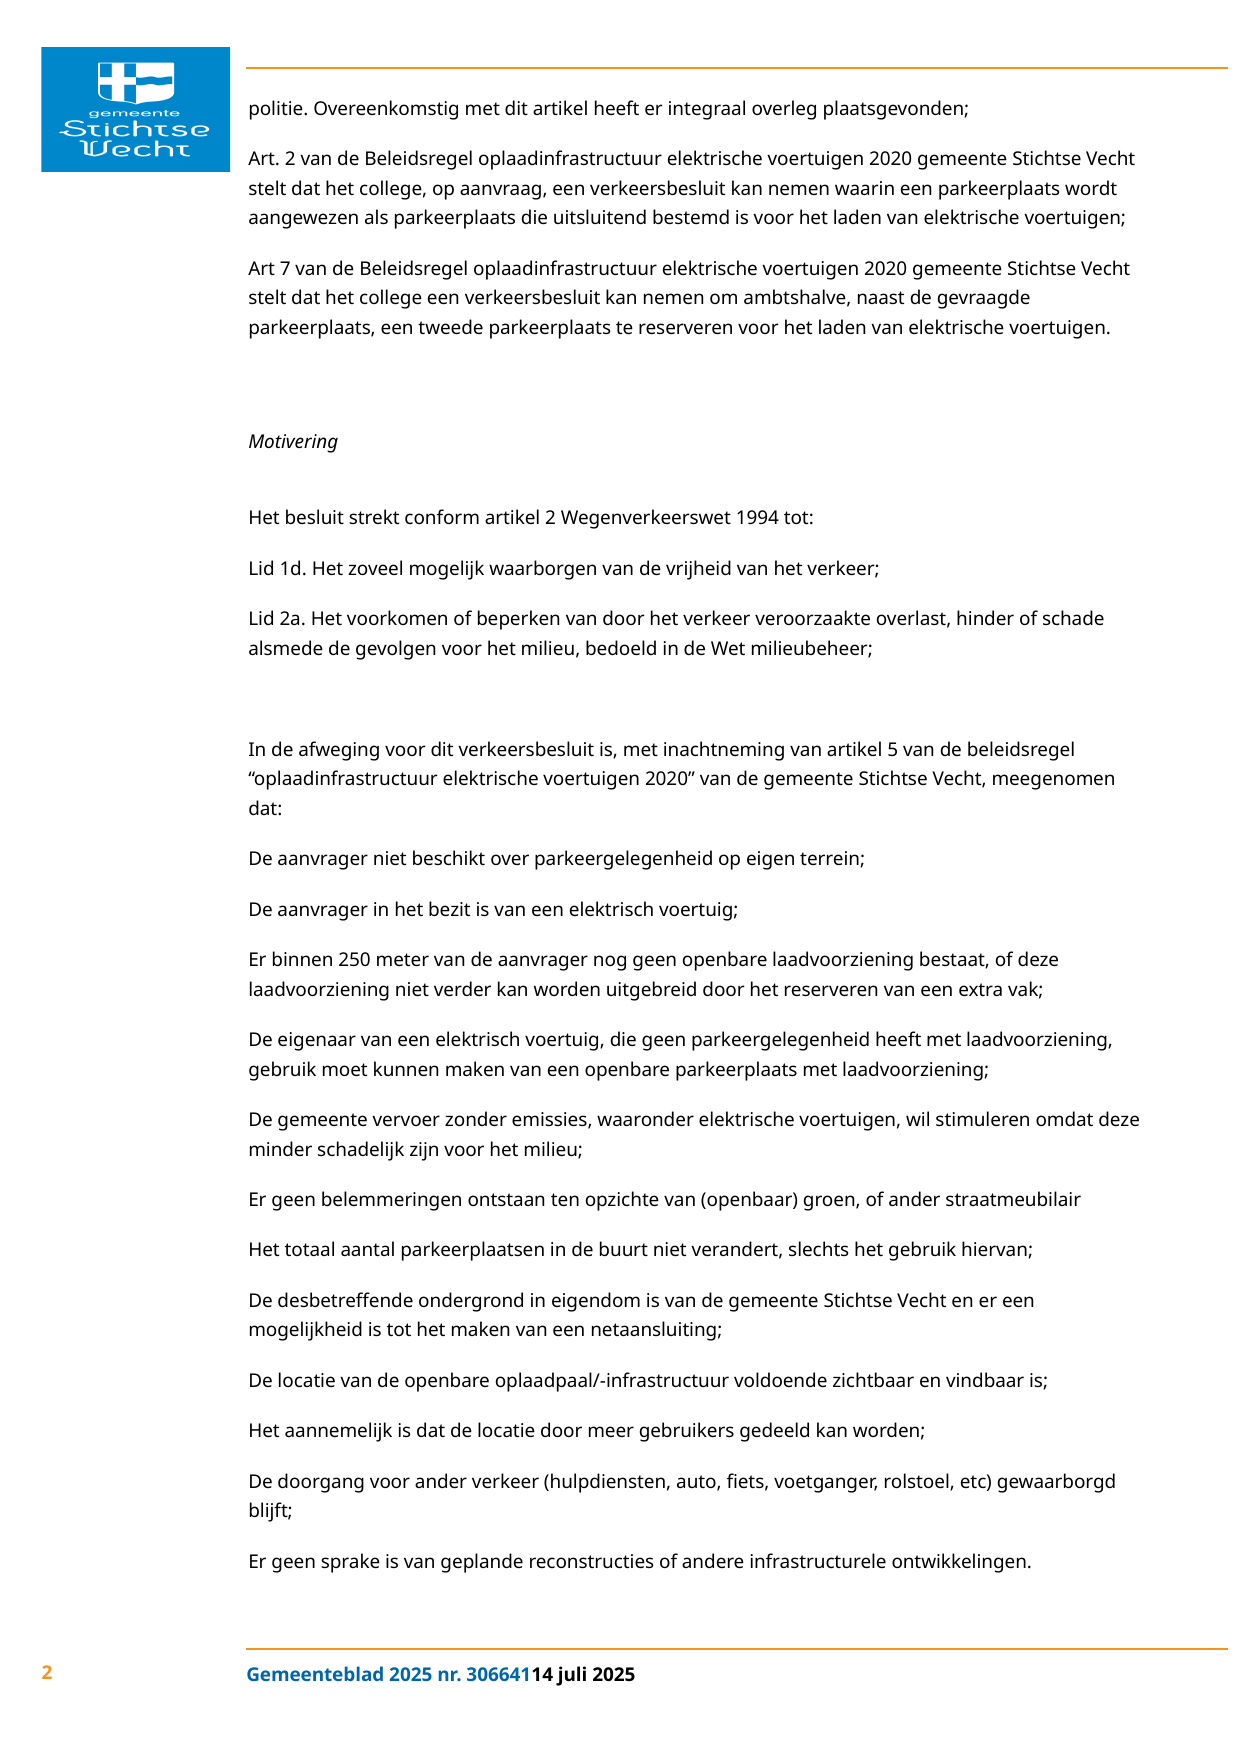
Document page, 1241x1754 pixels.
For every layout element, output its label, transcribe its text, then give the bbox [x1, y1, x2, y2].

text De aanvrager niet beschikt over parkeergelegenheid op eigen terrein; [248, 845, 1152, 871]
text De aanvrager in het bezit is van een elektrisch voertuig; [248, 896, 1152, 921]
picture [137, 63, 174, 103]
text Art 7 van de Beleidsregel oplaadinfrastructuur elektrische voertuigen 2020 gemeente Stichtse Vecht stelt dat het college een verkeersbesluit kan nemen om ambtshalve, naast de gevraagde parkeerplaats, een tweede parkeerplaats te reserveren voor het laden van elektrische voertuigen. [248, 255, 1152, 340]
text Motivering [248, 428, 1152, 454]
text Art. 2 van de Beleidsregel oplaadinfrastructuur elektrische voertuigen 2020 gemeente Stichtse Vecht stelt dat het college, op aanvraag, een verkeersbesluit kan nemen waarin een parkeerplaats wordt aangewezen als parkeerplaats die uitsluitend bestemd is voor het laden van elektrische voertuigen; [248, 145, 1152, 230]
text De desbetreffende ondergrond in eigendom is van de gemeente Stichtse Vecht en er een mogelijkheid is tot het maken van een netaansluiting; [248, 1287, 1152, 1342]
picture [99, 63, 135, 101]
text Het besluit strekt conform artikel 2 Wegenverkeerswet 1994 tot: [248, 504, 1152, 530]
text Het aannemelijk is dat de locatie door meer gebruikers gedeeld kan worden; [248, 1417, 1152, 1443]
text Er binnen 250 meter van de aanvrager nog geen openbare laadvoorziening bestaat, of deze laadvoorziening niet verder kan worden uitgebreid door het reserveren van een extra vak; [248, 946, 1152, 1001]
text In de afweging voor dit verkeersbesluit is, met inachtneming van artikel 5 van de beleidsregel “oplaadinfrastructuur elektrische voertuigen 2020” van de gemeente Stichtse Vecht, meegenomen dat: [248, 736, 1152, 821]
text De locatie van de openbare oplaadpaal/-infrastructuur voldoende zichtbaar en vindbaar is; [248, 1367, 1152, 1393]
text De doorgang voor ander verkeer (hulpdiensten, auto, fiets, voetganger, rolstoel, etc) gewaarborgd blijft; [248, 1468, 1152, 1523]
text Er geen sprake is van geplande reconstructies of andere infrastructurele ontwikkelingen. [248, 1548, 1152, 1573]
text Lid 2a. Het voorkomen of beperken van door het verkeer veroorzaakte overlast, hinder of schade alsmede de gevolgen voor het milieu, bedoeld in de Wet milieubeheer; [248, 605, 1152, 661]
text Er geen belemmeringen ontstaan ten opzichte van (openbaar) groen, of ander straatmeubilair [248, 1186, 1152, 1212]
text politie. Overeenkomstig met dit artikel heeft er integraal overleg plaatsgevonden; [248, 95, 1152, 121]
text Lid 1d. Het zoveel mogelijk waarborgen van de vrijheid van het verkeer; [248, 555, 1152, 581]
text Het totaal aantal parkeerplaatsen in de buurt niet verandert, slechts het gebruik hiervan; [248, 1237, 1152, 1262]
text De eigenaar van een elektrisch voertuig, die geen parkeergelegenheid heeft met laadvoorziening, gebruik moet kunnen maken van een openbare parkeerplaats met laadvoorziening; [248, 1026, 1152, 1081]
text De gemeente vervoer zonder emissies, waaronder elektrische voertuigen, wil stimuleren omdat deze minder schadelijk zijn voor het milieu; [248, 1106, 1152, 1161]
